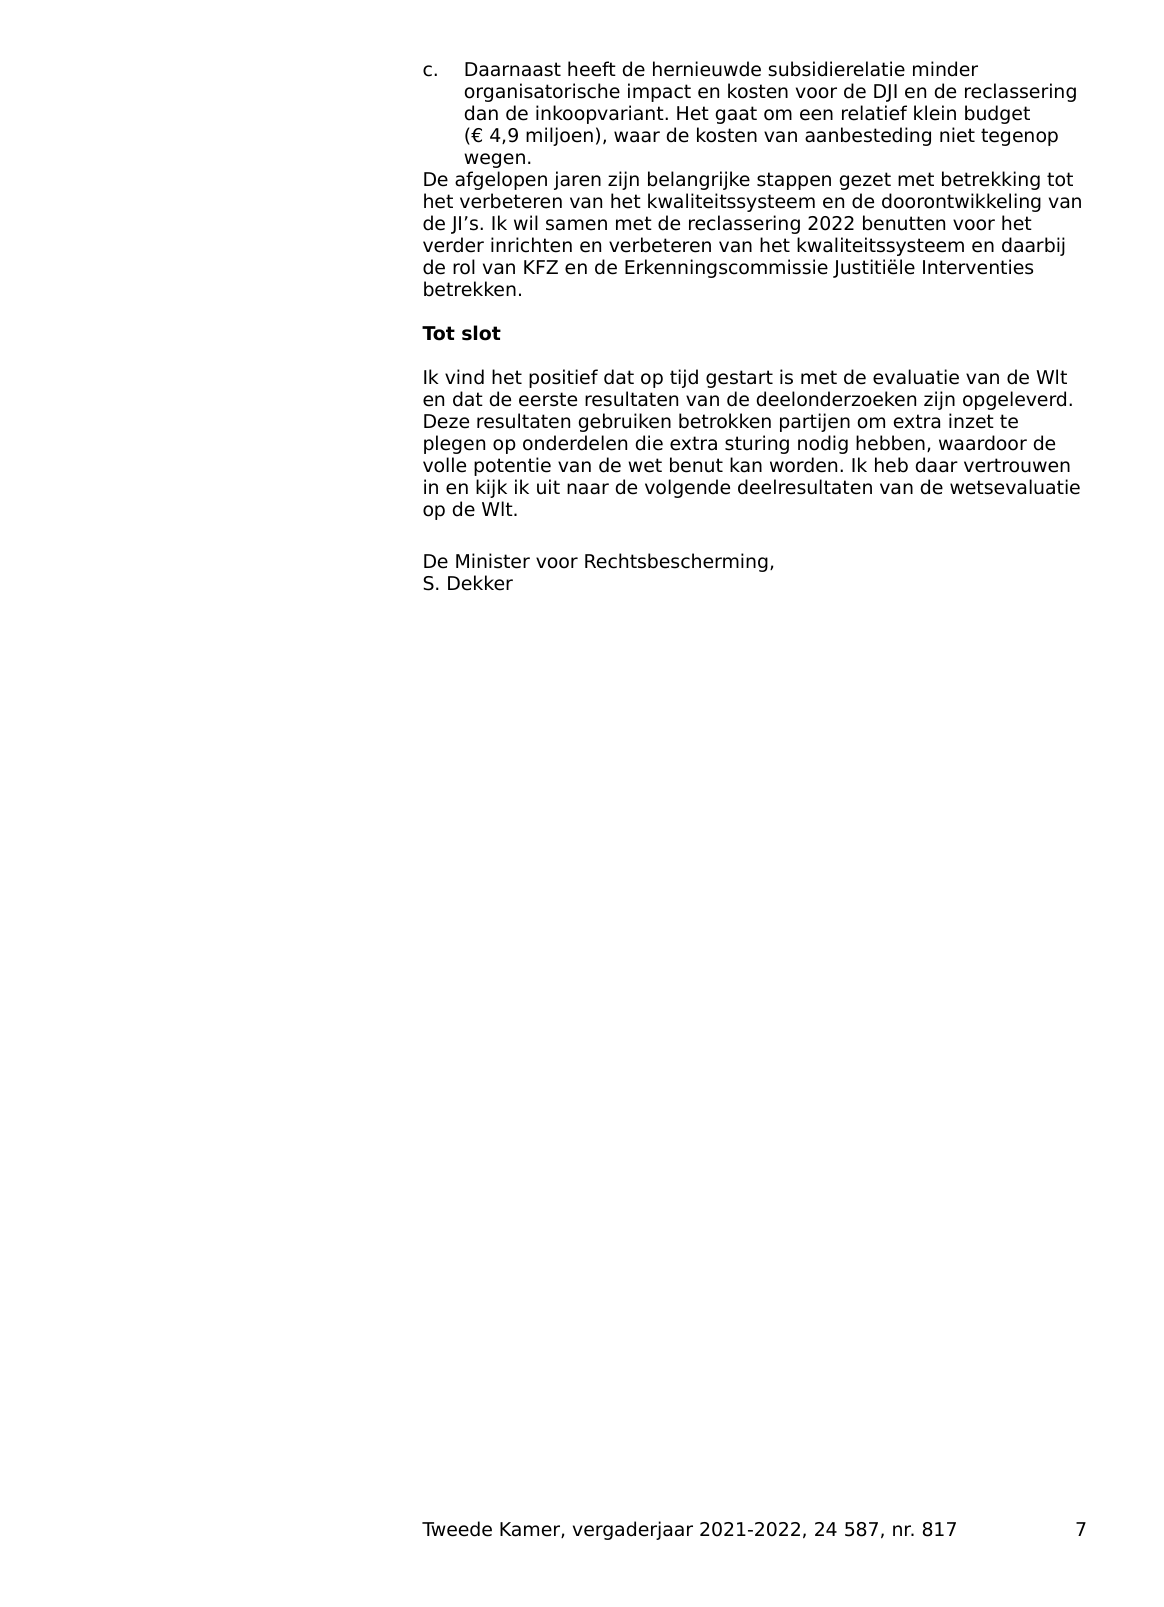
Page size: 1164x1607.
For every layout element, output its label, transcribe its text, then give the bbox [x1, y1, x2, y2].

text c. Daarnaast heeft de hernieuwde subsidierelatie minder organisatorische impact en kosten voor de DJI en de reclassering dan de inkoopvariant. Het gaat om een relatief klein budget (€ 4,9 miljoen), waar de kosten van aanbesteding niet tegenop wegen. [422, 59, 1087, 169]
text De afgelopen jaren zijn belangrijke stappen gezet met betrekking tot het verbeteren van het kwaliteitssysteem en de doorontwikkeling van de JI’s. Ik wil samen met de reclassering 2022 benutten voor het verder inrichten en verbeteren van het kwaliteitssysteem en daarbij de rol van KFZ en de Erkenningscommissie Justitiële Interventies betrekken. [422, 169, 1087, 301]
text De Minister voor Rechtsbescherming, S. Dekker [422, 551, 1087, 595]
text Ik vind het positief dat op tijd gestart is met de evaluatie van de Wlt en dat de eerste resultaten van de deelonderzoeken zijn opgeleverd. Deze resultaten gebruiken betrokken partijen om extra inzet te plegen op onderdelen die extra sturing nodig hebben, waardoor de volle potentie van de wet benut kan worden. Ik heb daar vertrouwen in en kijk ik uit naar de volgende deelresultaten van de wetsevaluatie op de Wlt. [422, 367, 1087, 521]
subtitle Tot slot [422, 323, 1087, 345]
